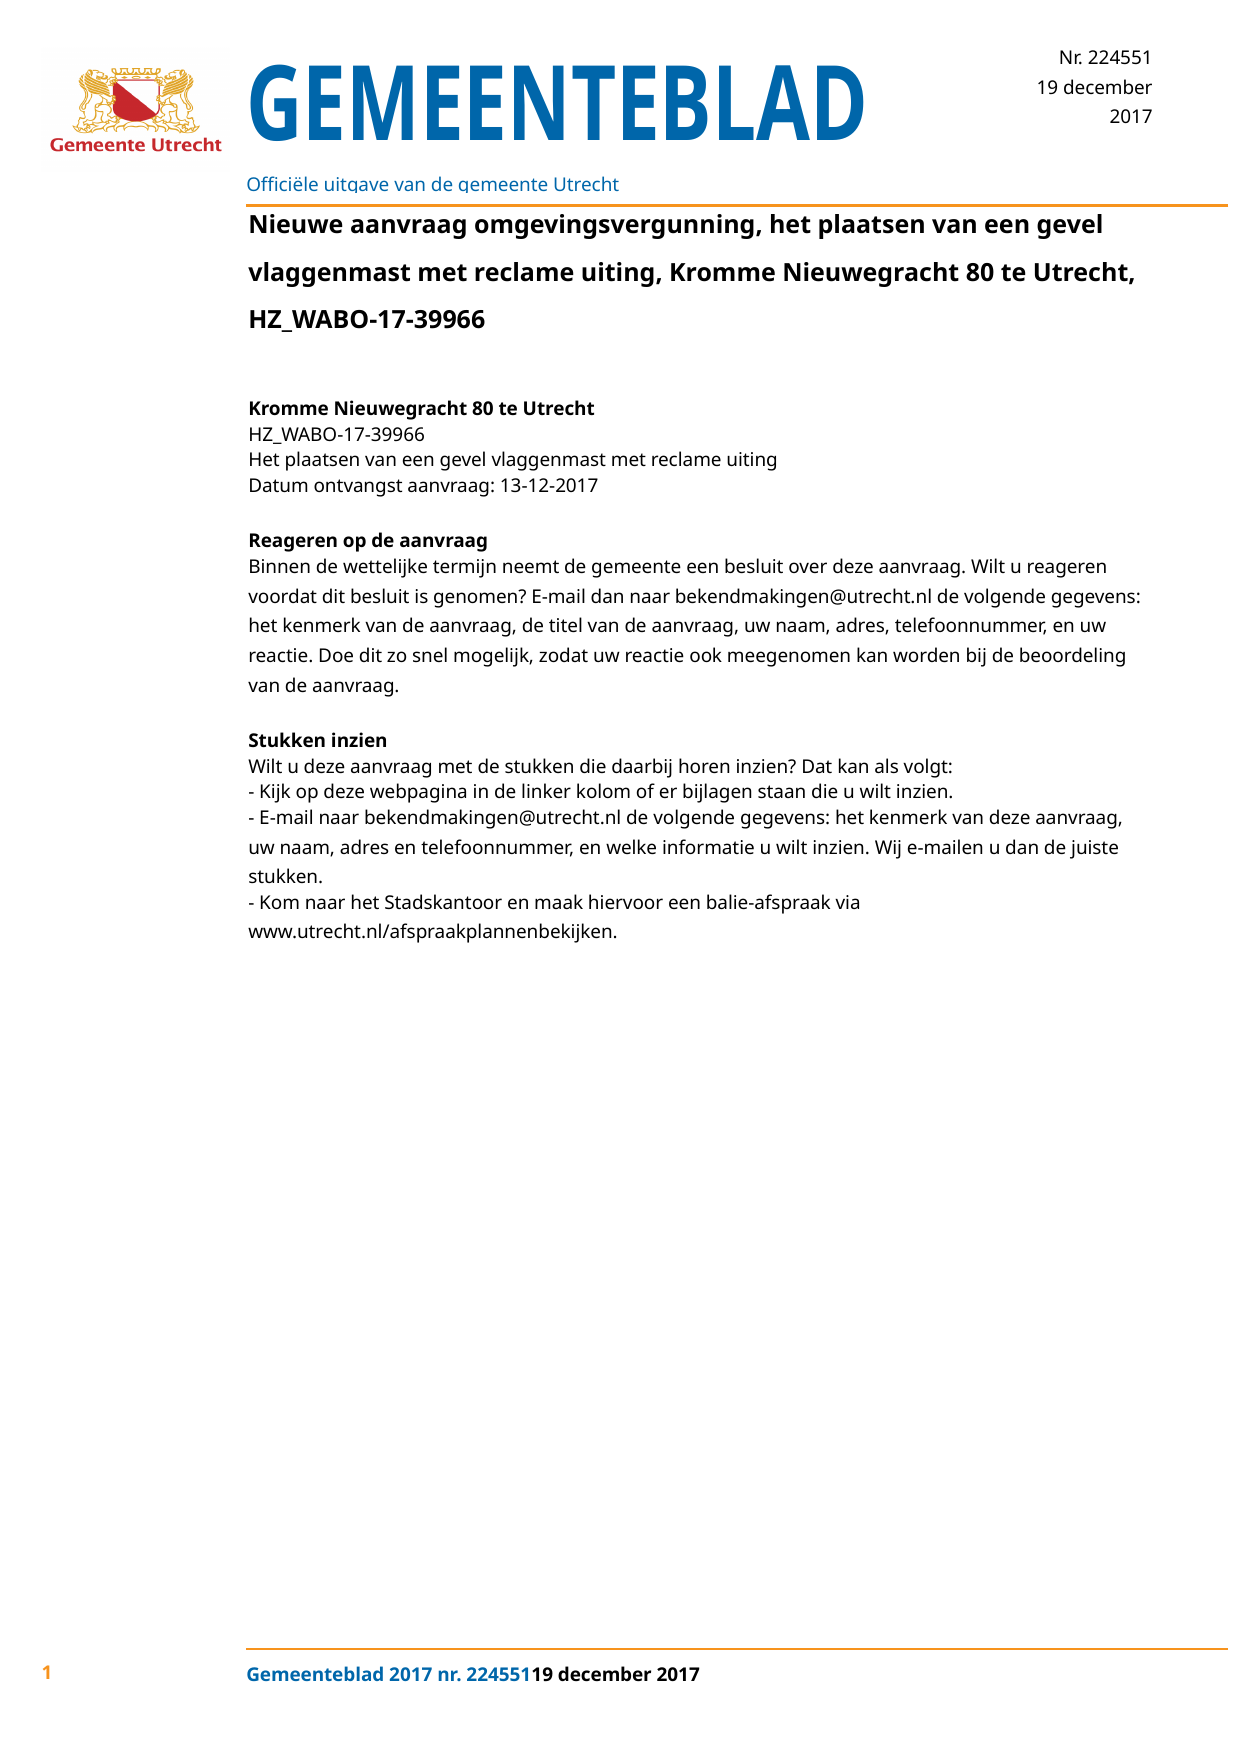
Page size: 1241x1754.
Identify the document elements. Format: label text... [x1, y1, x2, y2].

table_cell - E-mail naar bekendmakingen@utrecht.nl de volgende gegevens: het kenmerk van deze aanvraag, uw naam, adres en telefoonnummer, en welke informatie u wilt inzien. Wij e-mailen u dan de juiste stukken. [248, 804, 1152, 889]
table_cell Datum ontvangst aanvraag: 13-12-2017 [248, 473, 1152, 528]
table_header Kromme Nieuwegracht 80 te Utrecht [248, 395, 1152, 421]
table_cell Wilt u deze aanvraag met de stukken die daarbij horen inzien? Dat kan als volgt: [248, 753, 1152, 778]
table_cell Stukken inzien [248, 727, 1152, 753]
table_cell Binnen de wettelijke termijn neemt de gemeente een besluit over deze aanvraag. Wilt u reageren voordat dit besluit is genomen? E-mail dan naar bekendmakingen@utrecht.nl de volgende gegevens: het kenmerk van de aanvraag, de titel van de aanvraag, uw naam, adres, telefoonnummer, en uw reactie. Doe dit zo snel mogelijk, zodat uw reactie ook meegenomen kan worden bij de beoordeling van de aanvraag. [248, 554, 1152, 727]
table_cell HZ_WABO-17-39966 [248, 421, 1152, 447]
table_cell Het plaatsen van een gevel vlaggenmast met reclame uiting [248, 447, 1152, 472]
picture [41, 47, 231, 172]
table_cell - Kom naar het Stadskantoor en maak hiervoor een balie-afspraak via www.utrecht.nl/afspraakplannenbekijken. [248, 889, 1152, 944]
table_cell Reageren op de aanvraag [248, 528, 1152, 553]
table_cell - Kijk op deze webpagina in de linker kolom of er bijlagen staan die u wilt inzien. [248, 779, 1152, 804]
text Nieuwe aanvraag omgevingsvergunning, het plaatsen van een gevel vlaggenmast met reclame uiting, Kromme Nieuwegracht 80 te Utrecht, HZ_WABO-17-39966 [248, 207, 1152, 336]
